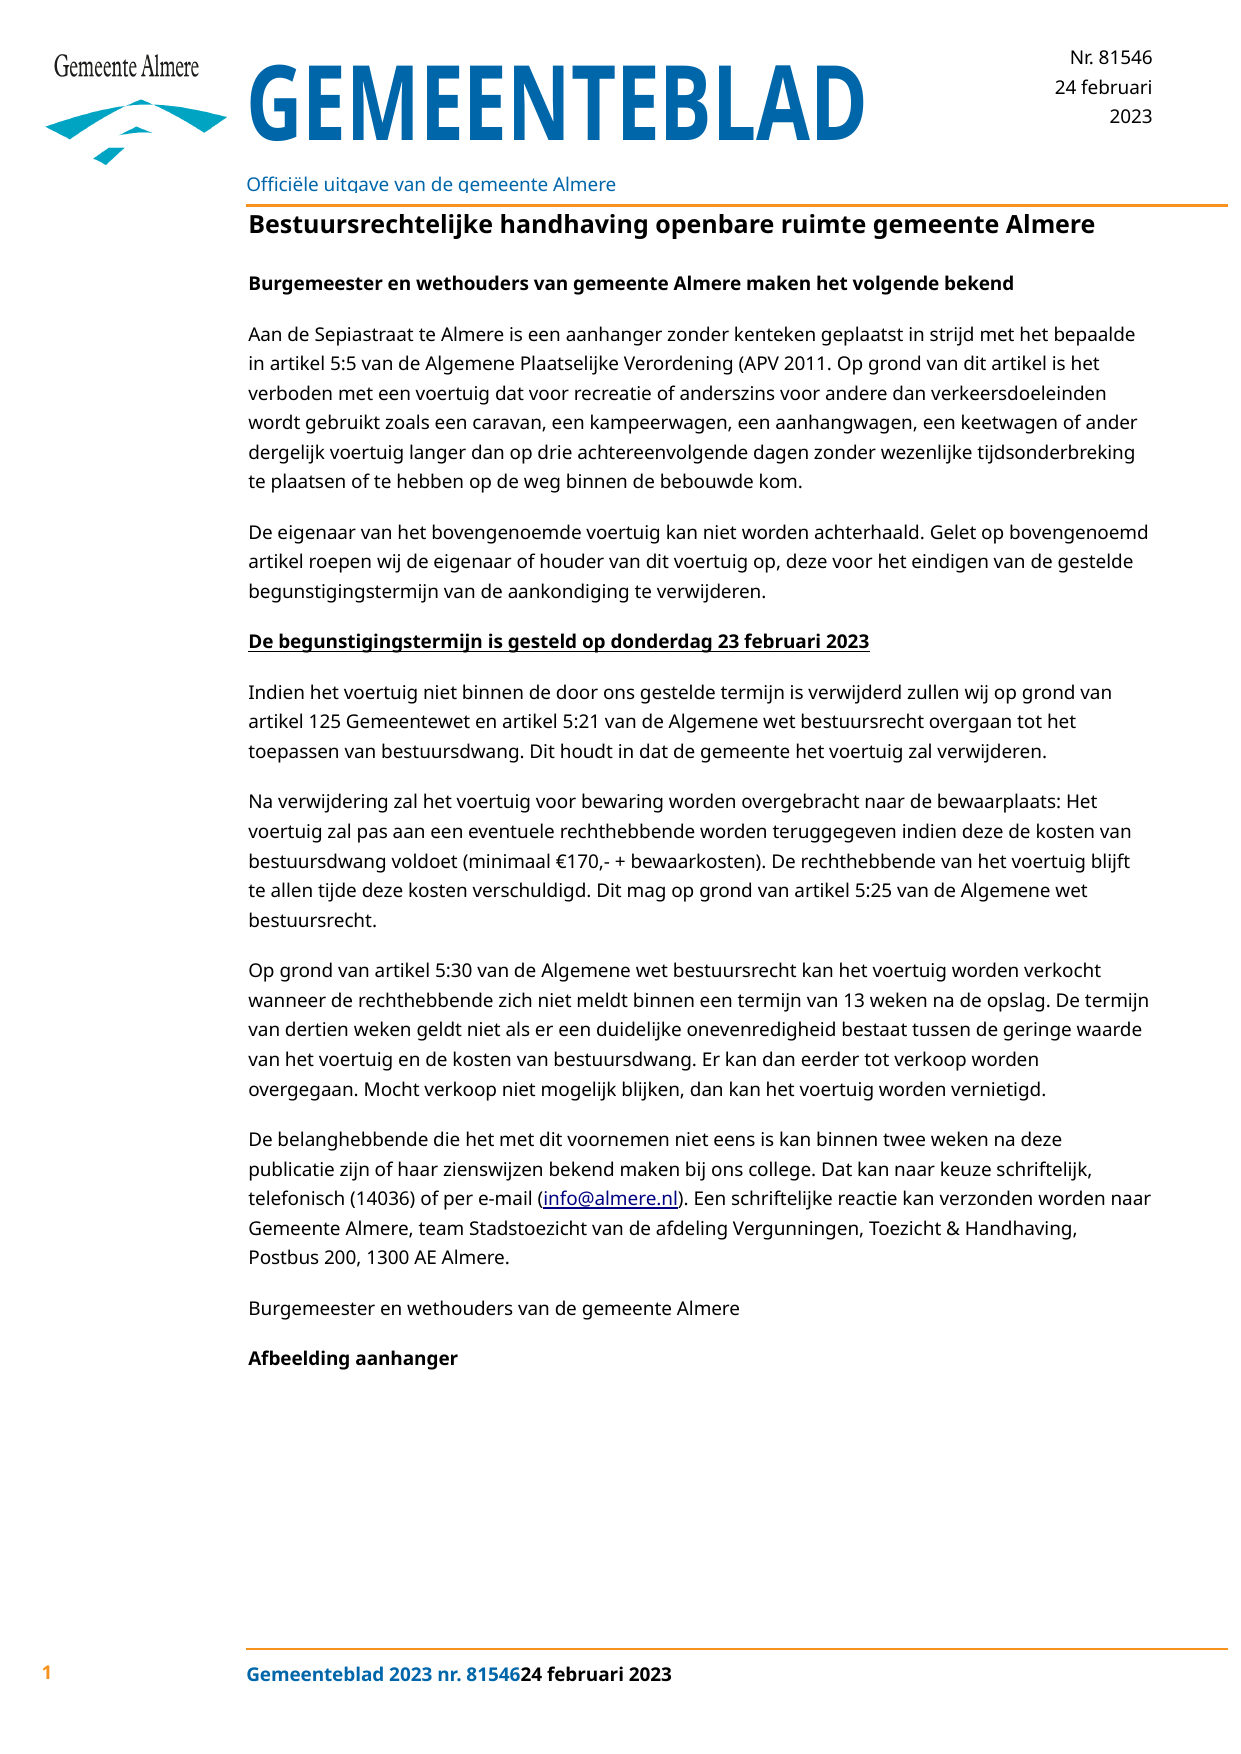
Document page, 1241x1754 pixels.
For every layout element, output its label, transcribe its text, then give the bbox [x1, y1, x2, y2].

text Op grond van artikel 5:30 van de Algemene wet bestuursrecht kan het voertuig worden verkocht wanneer de rechthebbende zich niet meldt binnen een termijn van 13 weken na de opslag. De termijn van dertien weken geldt niet als er een duidelijke onevenredigheid bestaat tussen de geringe waarde van het voertuig en de kosten van bestuursdwang. Er kan dan eerder tot verkoop worden overgegaan. Mocht verkoop niet mogelijk blijken, dan kan het voertuig worden vernietigd. [248, 957, 1152, 1101]
text De eigenaar van het bovengenoemde voertuig kan niet worden achterhaald. Gelet op bovengenoemd artikel roepen wij de eigenaar of houder van dit voertuig op, deze voor het eindigen van de gestelde begunstigingstermijn van de aankondiging te verwijderen. [248, 519, 1152, 604]
text De begunstigingstermijn is gesteld op donderdag 23 februari 2023 [248, 629, 1152, 654]
text Burgemeester en wethouders van de gemeente Almere [248, 1295, 1152, 1321]
text Aan de Sepiastraat te Almere is een aanhanger zonder kenteken geplaatst in strijd met het bepaalde in artikel 5:5 van de Algemene Plaatselijke Verordening (APV 2011. Op grond van dit artikel is het verboden met een voertuig dat voor recreatie of anderszins voor andere dan verkeersdoeleinden wordt gebruikt zoals een caravan, een kampeerwagen, een aanhangwagen, een keetwagen of ander dergelijk voertuig langer dan op drie achtereenvolgende dagen zonder wezenlijke tijdsonderbreking te plaatsen of te hebben op de weg binnen de bebouwde kom. [248, 321, 1152, 494]
text Indien het voertuig niet binnen de door ons gestelde termijn is verwijderd zullen wij op grond van artikel 125 Gemeentewet en artikel 5:21 van de Algemene wet bestuursrecht overgaan tot het toepassen van bestuursdwang. Dit houdt in dat de gemeente het voertuig zal verwijderen. [248, 679, 1152, 764]
text Bestuursrechtelijke handhaving openbare ruimte gemeente Almere [248, 207, 1152, 241]
text Afbeelding aanhanger [248, 1345, 1152, 1371]
text Na verwijdering zal het voertuig voor bewaring worden overgebracht naar de bewaarplaats: Het voertuig zal pas aan een eventuele rechthebbende worden teruggegeven indien deze de kosten van bestuursdwang voldoet (minimaal €170,- + bewaarkosten). De rechthebbende van het voertuig blijft te allen tijde deze kosten verschuldigd. Dit mag op grond van artikel 5:25 van de Algemene wet bestuursrecht. [248, 789, 1152, 933]
picture [41, 47, 231, 172]
text Burgemeester en wethouders van gemeente Almere maken het volgende bekend [248, 270, 1152, 296]
text De belanghebbende die het met dit voornemen niet eens is kan binnen twee weken na deze publicatie zijn of haar zienswijzen bekend maken bij ons college. Dat kan naar keuze schriftelijk, telefonisch (14036) of per e-mail (info@almere.nl). Een schriftelijke reactie kan verzonden worden naar Gemeente Almere, team Stadstoezicht van de afdeling Vergunningen, Toezicht & Handhaving, Postbus 200, 1300 AE Almere. [248, 1126, 1152, 1270]
